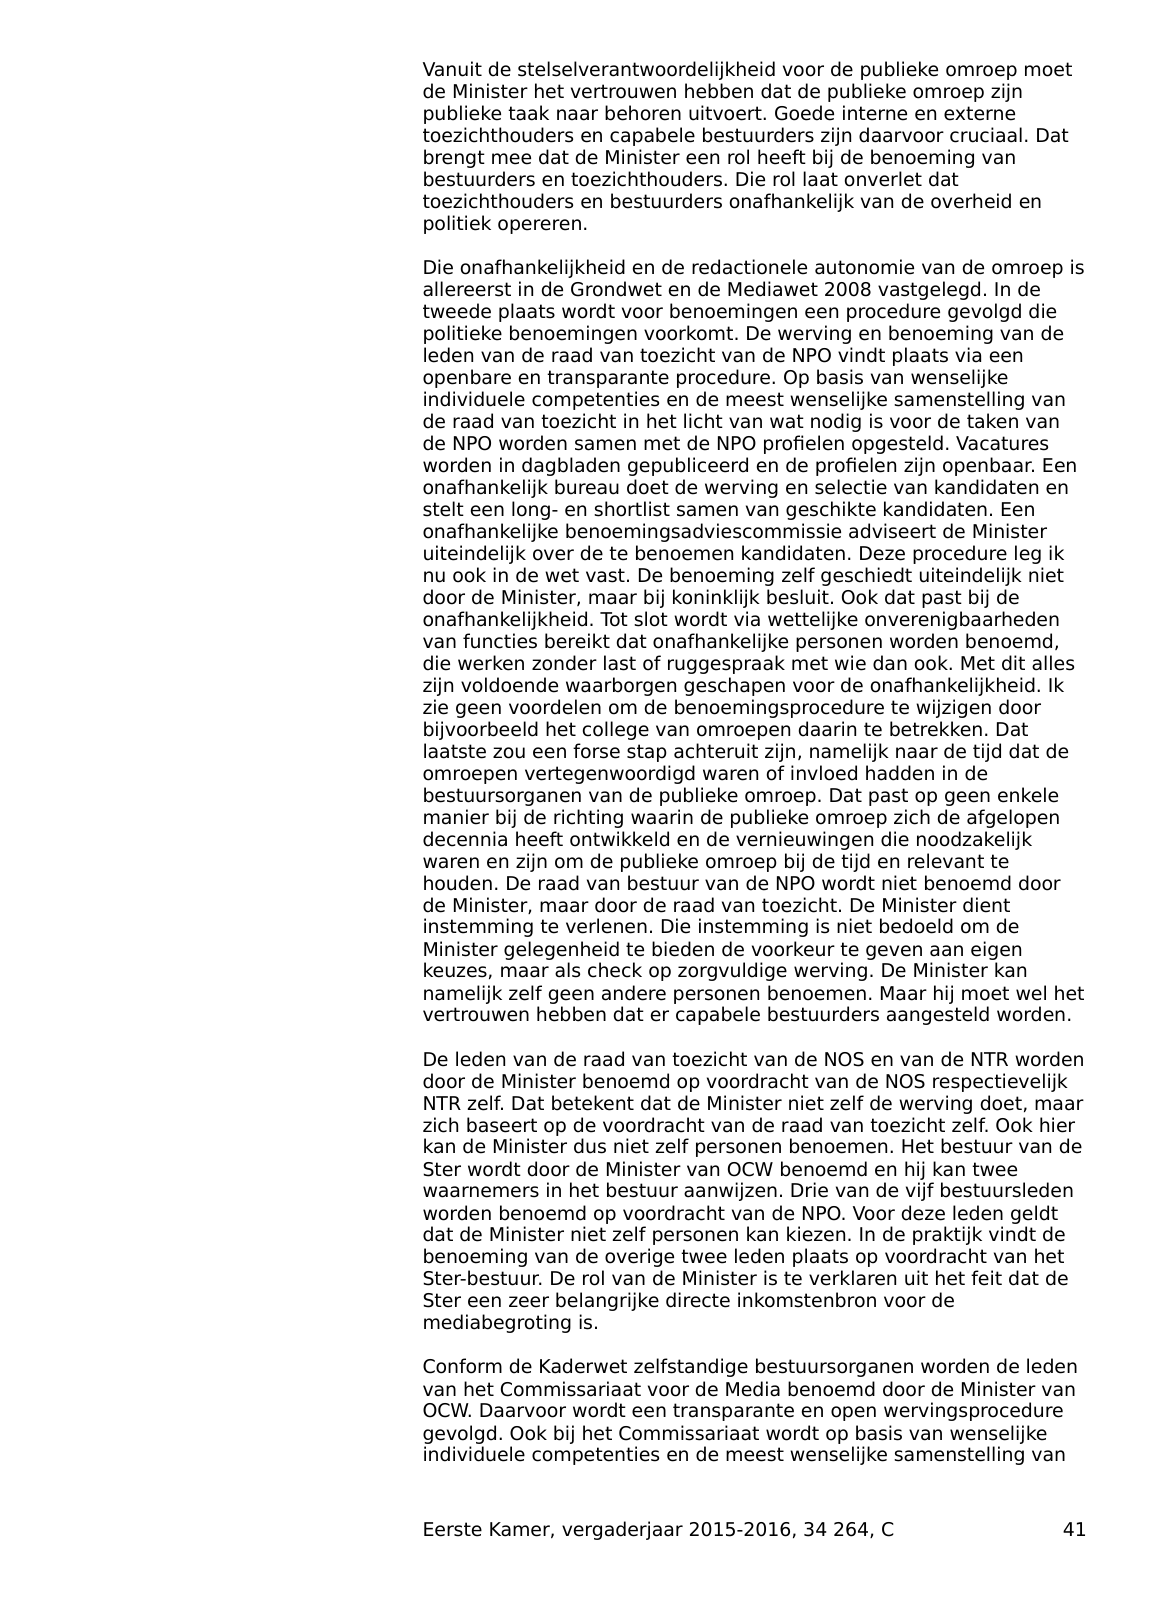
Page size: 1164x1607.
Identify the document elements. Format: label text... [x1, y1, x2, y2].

text Conform de Kaderwet zelfstandige bestuursorganen worden de leden van het Commissariaat voor de Media benoemd door de Minister van OCW. Daarvoor wordt een transparante en open wervingsprocedure gevolgd. Ook bij het Commissariaat wordt op basis van wenselijke individuele competenties en de meest wenselijke samenstelling van [422, 1356, 1087, 1466]
text De leden van de raad van toezicht van de NOS en van de NTR worden door de Minister benoemd op voordracht van de NOS respectievelijk NTR zelf. Dat betekent dat de Minister niet zelf de werving doet, maar zich baseert op de voordracht van de raad van toezicht zelf. Ook hier kan de Minister dus niet zelf personen benoemen. Het bestuur van de Ster wordt door de Minister van OCW benoemd en hij kan twee waarnemers in het bestuur aanwijzen. Drie van de vijf bestuursleden worden benoemd op voordracht van de NPO. Voor deze leden geldt dat de Minister niet zelf personen kan kiezen. In de praktijk vindt de benoeming van de overige twee leden plaats op voordracht van het Ster-bestuur. De rol van de Minister is te verklaren uit het feit dat de Ster een zeer belangrijke directe inkomstenbron voor de mediabegroting is. [422, 1048, 1087, 1334]
text Die onafhankelijkheid en de redactionele autonomie van de omroep is allereerst in de Grondwet en de Mediawet 2008 vastgelegd. In de tweede plaats wordt voor benoemingen een procedure gevolgd die politieke benoemingen voorkomt. De werving en benoeming van de leden van de raad van toezicht van de NPO vindt plaats via een openbare en transparante procedure. Op basis van wenselijke individuele competenties en de meest wenselijke samenstelling van de raad van toezicht in het licht van wat nodig is voor de taken van de NPO worden samen met de NPO profielen opgesteld. Vacatures worden in dagbladen gepubliceerd en de profielen zijn openbaar. Een onafhankelijk bureau doet de werving en selectie van kandidaten en stelt een long- en shortlist samen van geschikte kandidaten. Een onafhankelijke benoemingsadviescommissie adviseert de Minister uiteindelijk over de te benoemen kandidaten. Deze procedure leg ik nu ook in de wet vast. De benoeming zelf geschiedt uiteindelijk niet door de Minister, maar bij koninklijk besluit. Ook dat past bij de onafhankelijkheid. Tot slot wordt via wettelijke onverenigbaarheden van functies bereikt dat onafhankelijke personen worden benoemd, die werken zonder last of ruggespraak met wie dan ook. Met dit alles zijn voldoende waarborgen geschapen voor de onafhankelijkheid. Ik zie geen voordelen om de benoemingsprocedure te wijzigen door bijvoorbeeld het college van omroepen daarin te betrekken. Dat laatste zou een forse stap achteruit zijn, namelijk naar de tijd dat de omroepen vertegenwoordigd waren of invloed hadden in de bestuursorganen van de publieke omroep. Dat past op geen enkele manier bij de richting waarin de publieke omroep zich de afgelopen decennia heeft ontwikkeld en de vernieuwingen die noodzakelijk waren en zijn om de publieke omroep bij de tijd en relevant te houden. De raad van bestuur van de NPO wordt niet benoemd door de Minister, maar door de raad van toezicht. De Minister dient instemming te verlenen. Die instemming is niet bedoeld om de Minister gelegenheid te bieden de voorkeur te geven aan eigen keuzes, maar als check op zorgvuldige werving. De Minister kan namelijk zelf geen andere personen benoemen. Maar hij moet wel het vertrouwen hebben dat er capabele bestuurders aangesteld worden. [422, 257, 1087, 1026]
text Vanuit de stelselverantwoordelijkheid voor de publieke omroep moet de Minister het vertrouwen hebben dat de publieke omroep zijn publieke taak naar behoren uitvoert. Goede interne en externe toezichthouders en capabele bestuurders zijn daarvoor cruciaal. Dat brengt mee dat de Minister een rol heeft bij de benoeming van bestuurders en toezichthouders. Die rol laat onverlet dat toezichthouders en bestuurders onafhankelijk van de overheid en politiek opereren. [422, 59, 1087, 235]
